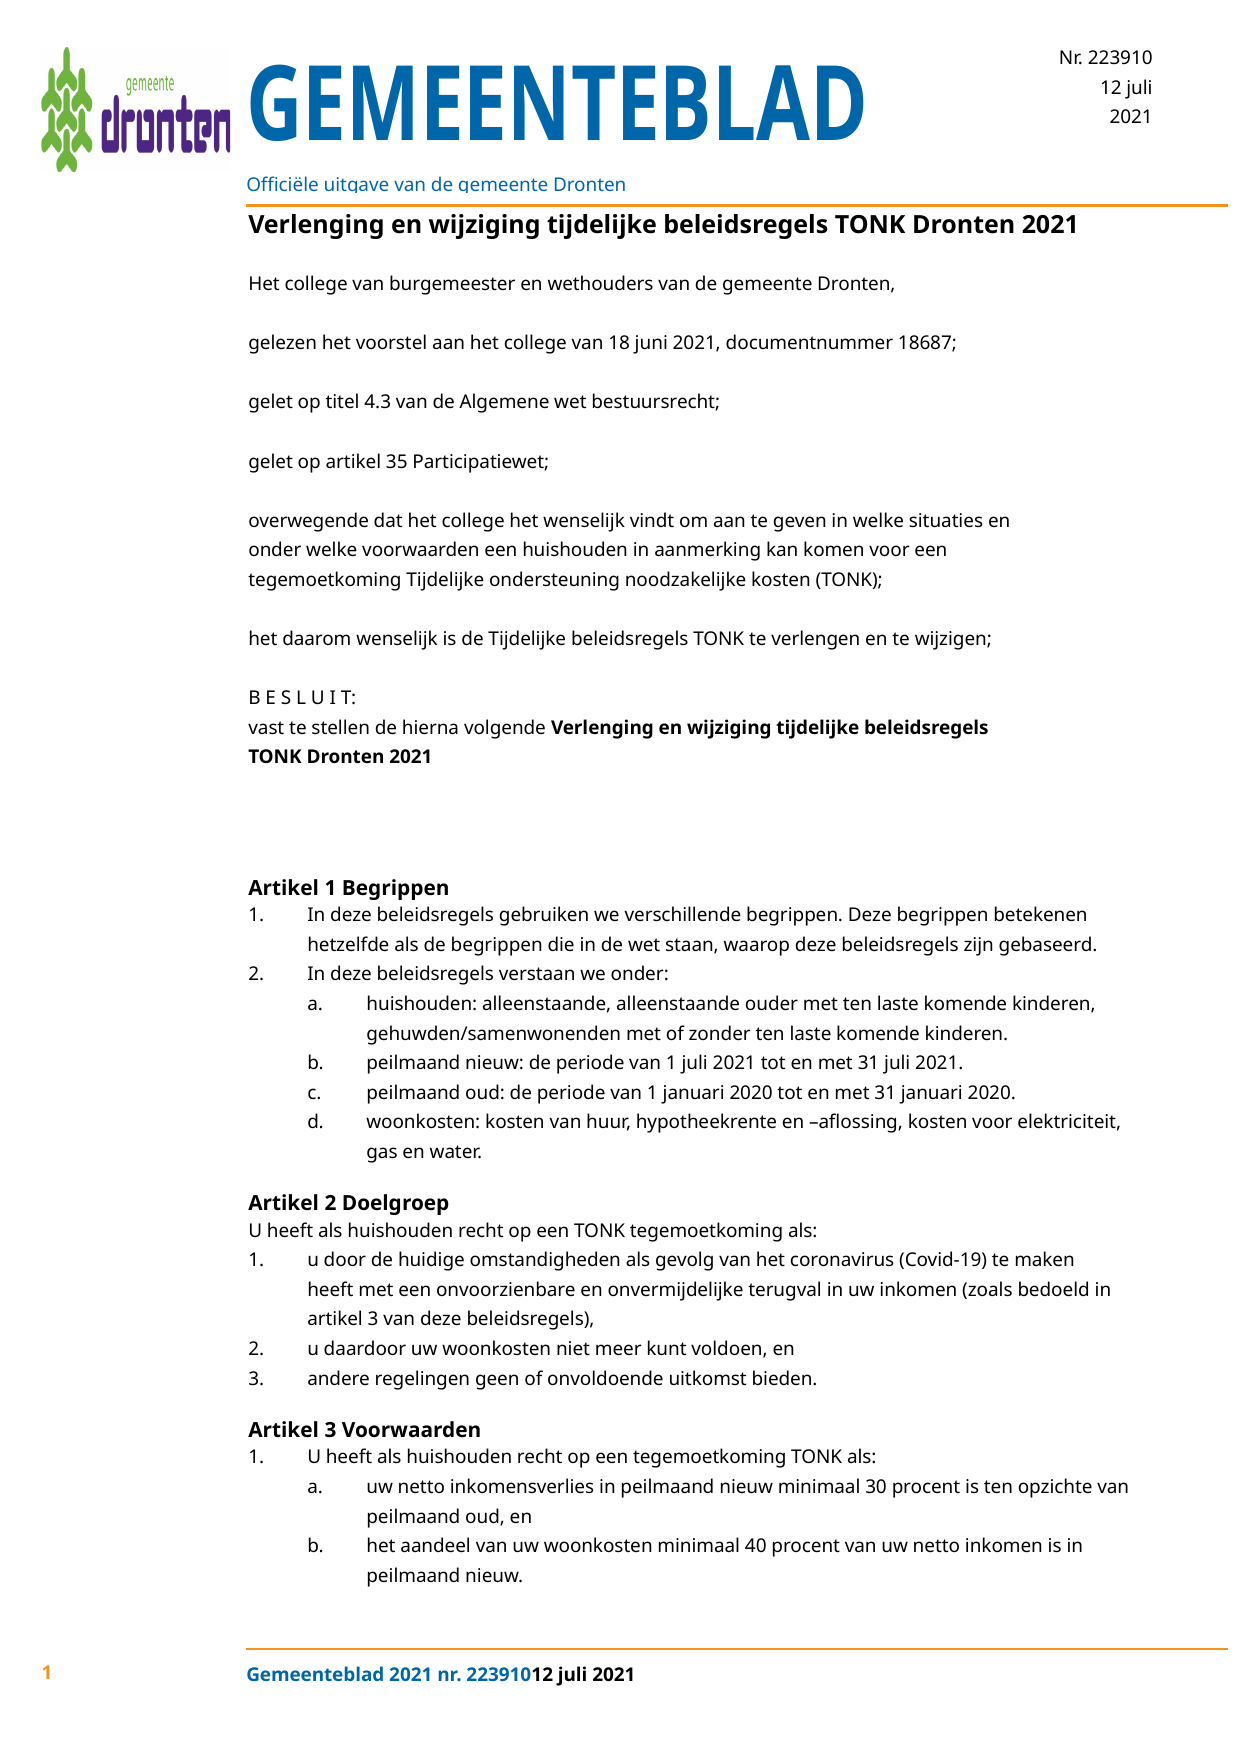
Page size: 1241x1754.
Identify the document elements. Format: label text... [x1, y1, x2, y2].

text TONK Dronten 2021 [248, 744, 1152, 769]
list In deze beleidsregels verstaan we onder: [248, 961, 1152, 986]
list huishouden: alleenstaande, alleenstaande ouder met ten laste komende kinderen, gehuwden/samenwonenden met of zonder ten laste komende kinderen. [307, 990, 1152, 1045]
text het daarom wenselijk is de Tijdelijke beleidsregels TONK te verlengen en te wijzigen; [248, 625, 1152, 651]
text Het college van burgemeester en wethouders van de gemeente Dronten, [248, 270, 1152, 296]
text B E S L U I T: [248, 684, 1152, 710]
text gelet op artikel 35 Participatiewet; [248, 448, 1152, 473]
list u daardoor uw woonkosten niet meer kunt voldoen, en [248, 1335, 1152, 1361]
list uw netto inkomensverlies in peilmaand nieuw minimaal 30 procent is ten opzichte van peilmaand oud, en [307, 1473, 1152, 1528]
picture [41, 47, 231, 172]
list woonkosten: kosten van huur, hypotheekrente en –aflossing, kosten voor elektriciteit, gas en water. [307, 1108, 1152, 1164]
list het aandeel van uw woonkosten minimaal 40 procent van uw netto inkomen is in peilmaand nieuw. [307, 1532, 1152, 1588]
text Artikel 2 Doelgroep [248, 1188, 1152, 1217]
list u door de huidige omstandigheden als gevolg van het coronavirus (Covid-19) te maken [248, 1246, 1152, 1272]
list U heeft als huishouden recht op een tegemoetkoming TONK als: [248, 1444, 1152, 1469]
text Artikel 1 Begrippen [248, 873, 1152, 901]
list In deze beleidsregels gebruiken we verschillende begrippen. Deze begrippen betekenen [248, 901, 1152, 927]
text gelet op titel 4.3 van de Algemene wet bestuursrecht; [248, 389, 1152, 414]
text vast te stellen de hierna volgende Verlenging en wijziging tijdelijke beleidsregels [248, 714, 1152, 740]
text tegemoetkoming Tijdelijke ondersteuning noodzakelijke kosten (TONK); [248, 566, 1152, 592]
list heeft met een onvoorzienbare en onvermijdelijke terugval in uw inkomen (zoals bedoeld in artikel 3 van deze beleidsregels), [248, 1276, 1152, 1331]
text Verlenging en wijziging tijdelijke beleidsregels TONK Dronten 2021 [248, 207, 1152, 241]
text overwegende dat het college het wenselijk vindt om aan te geven in welke situaties en [248, 507, 1152, 533]
list peilmaand oud: de periode van 1 januari 2020 tot en met 31 januari 2020. [307, 1079, 1152, 1104]
list hetzelfde als de begrippen die in de wet staan, waarop deze beleidsregels zijn gebaseerd. [248, 931, 1152, 957]
text Artikel 3 Voorwaarden [248, 1415, 1152, 1444]
text onder welke voorwaarden een huishouden in aanmerking kan komen voor een [248, 537, 1152, 562]
text gelezen het voorstel aan het college van 18 juni 2021, documentnummer 18687; [248, 329, 1152, 355]
text U heeft als huishouden recht op een TONK tegemoetkoming als: [248, 1217, 1152, 1243]
list andere regelingen geen of onvoldoende uitkomst bieden. [248, 1365, 1152, 1391]
list peilmaand nieuw: de periode van 1 juli 2021 tot en met 31 juli 2021. [307, 1049, 1152, 1075]
